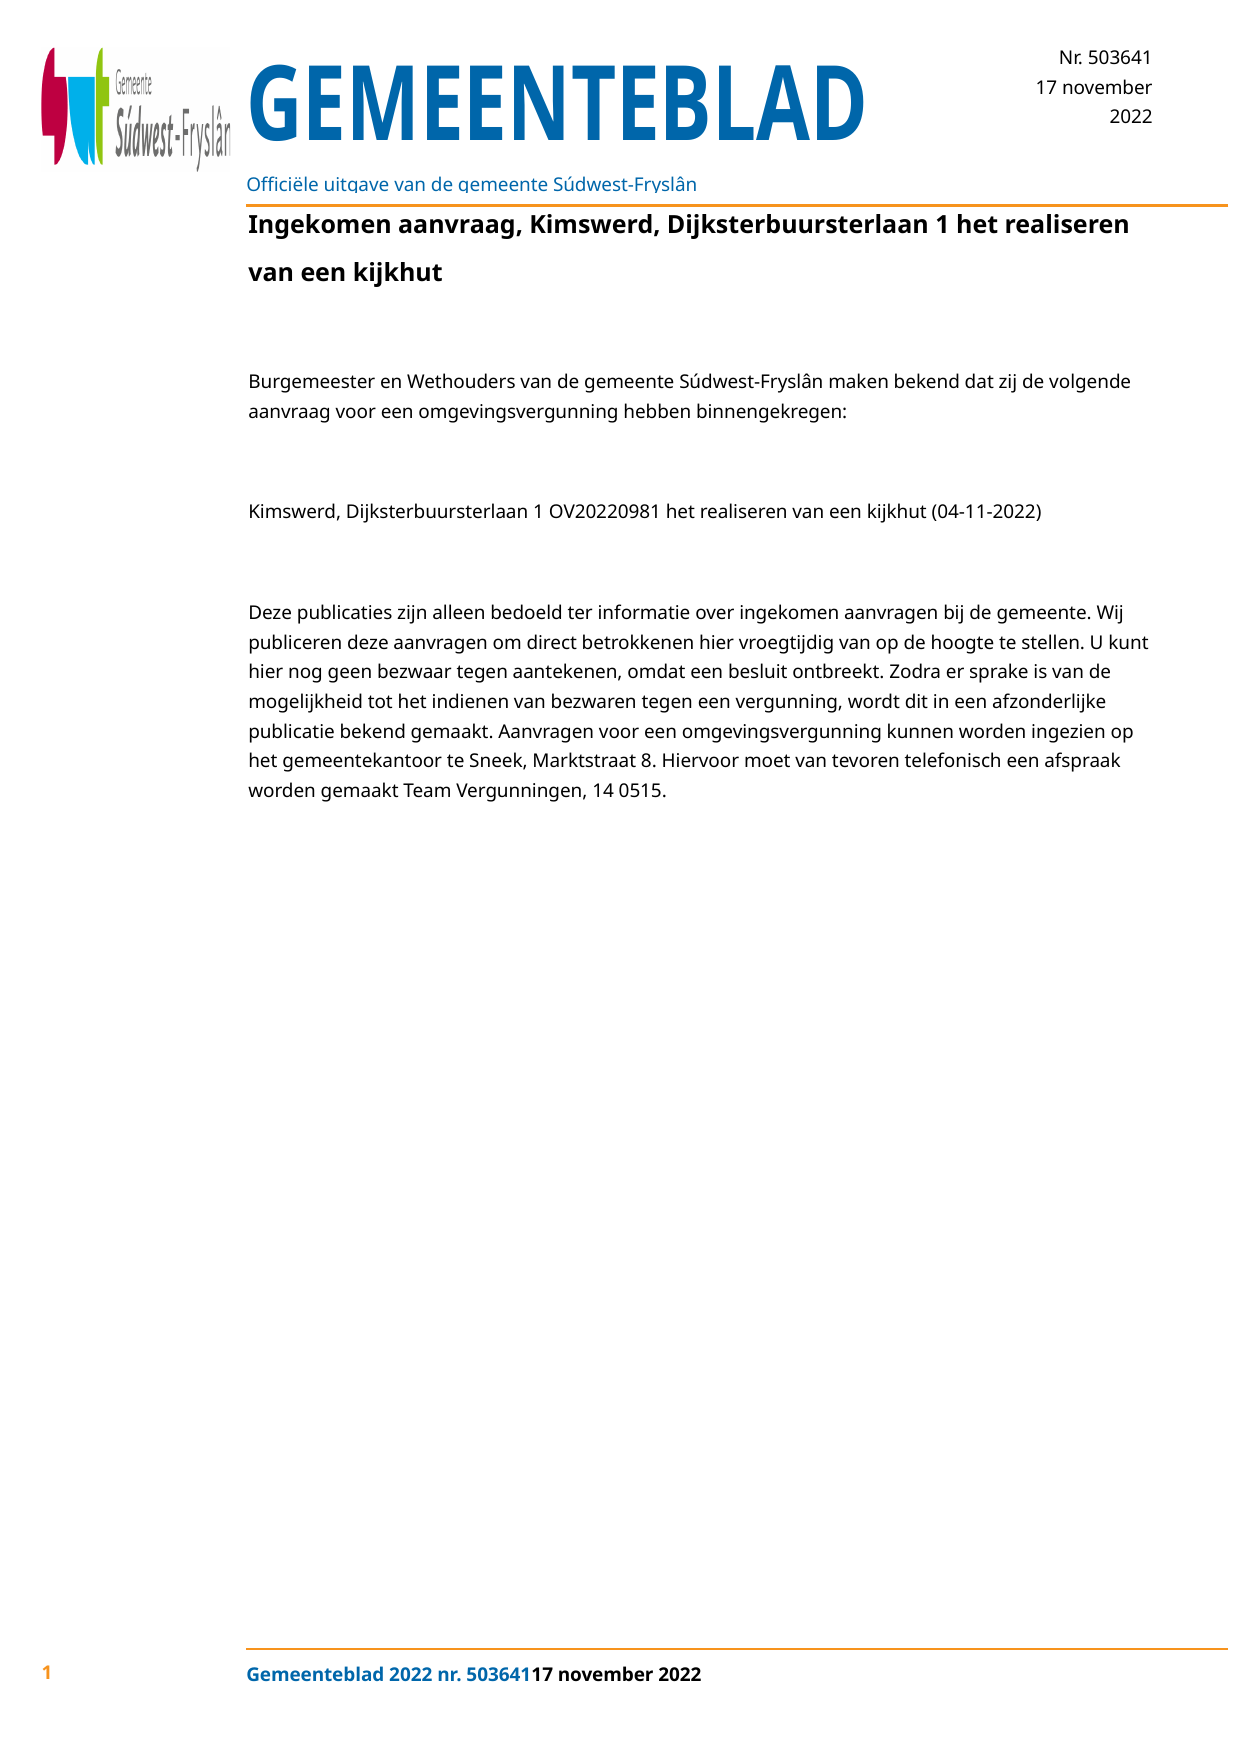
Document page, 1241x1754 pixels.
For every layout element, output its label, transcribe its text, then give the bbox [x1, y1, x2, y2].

text Ingekomen aanvraag, Kimswerd, Dijksterbuursterlaan 1 het realiseren van een kijkhut [248, 207, 1152, 288]
picture [41, 47, 231, 172]
text Burgemeester en Wethouders van de gemeente Súdwest-Fryslân maken bekend dat zij de volgende aanvraag voor een omgevingsvergunning hebben binnengekregen: [248, 368, 1152, 424]
text Kimswerd, Dijksterbuursterlaan 1 OV20220981 het realiseren van een kijkhut (04-11-2022) [248, 499, 1152, 524]
text Deze publicaties zijn alleen bedoeld ter informatie over ingekomen aanvragen bij de gemeente. Wij publiceren deze aanvragen om direct betrokkenen hier vroegtijdig van op de hoogte te stellen. U kunt hier nog geen bezwaar tegen aantekenen, omdat een besluit ontbreekt. Zodra er sprake is van de mogelijkheid tot het indienen van bezwaren tegen een vergunning, wordt dit in een afzonderlijke publicatie bekend gemaakt. Aanvragen voor een omgevingsvergunning kunnen worden ingezien op het gemeentekantoor te Sneek, Marktstraat 8. Hiervoor moet van tevoren telefonisch een afspraak worden gemaakt Team Vergunningen, 14 0515. [248, 599, 1152, 803]
